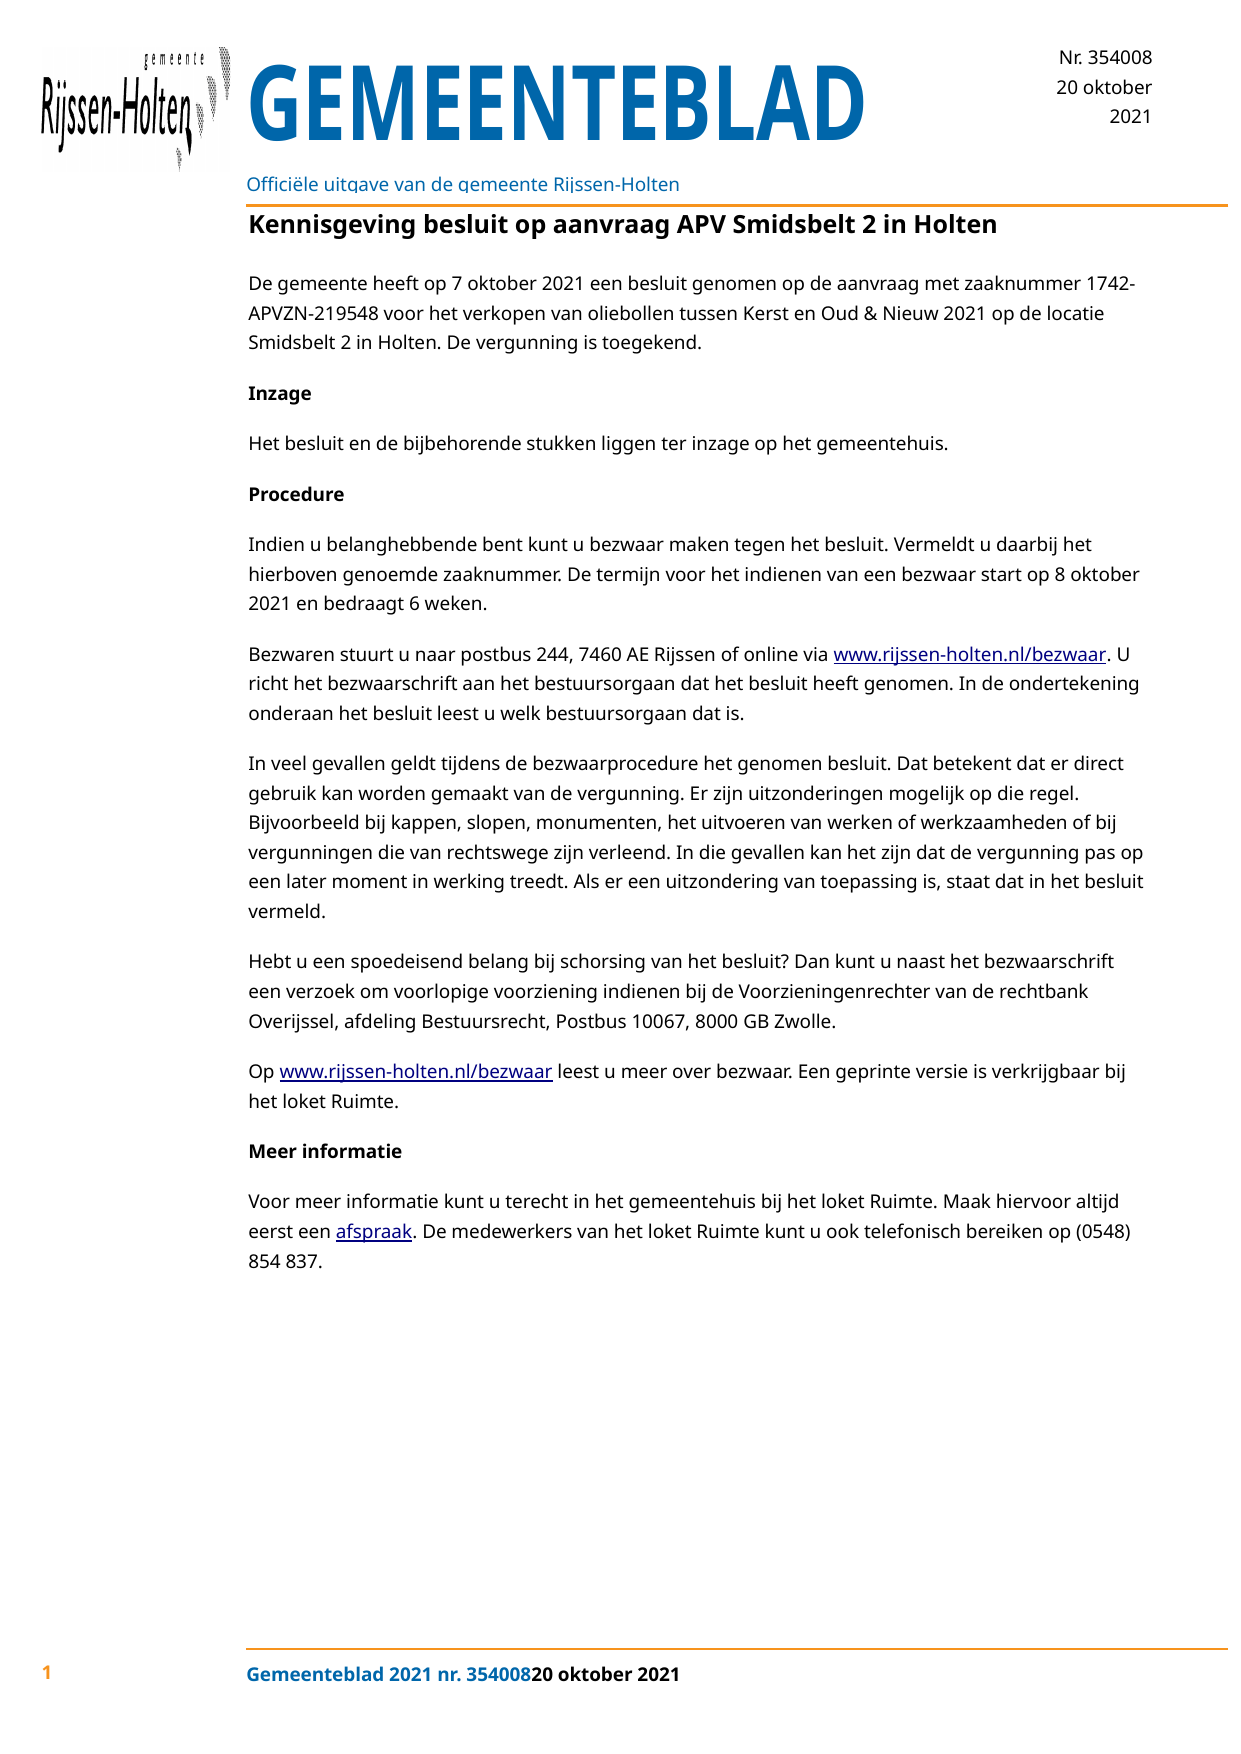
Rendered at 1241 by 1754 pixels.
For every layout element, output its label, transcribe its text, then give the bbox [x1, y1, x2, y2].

text In veel gevallen geldt tijdens de bezwaarprocedure het genomen besluit. Dat betekent dat er direct gebruik kan worden gemaakt van de vergunning. Er zijn uitzonderingen mogelijk op die regel. Bijvoorbeeld bij kappen, slopen, monumenten, het uitvoeren van werken of werkzaamheden of bij vergunningen die van rechtswege zijn verleend. In die gevallen kan het zijn dat de vergunning pas op een later moment in werking treedt. Als er een uitzondering van toepassing is, staat dat in het besluit vermeld. [248, 750, 1152, 924]
text De gemeente heeft op 7 oktober 2021 een besluit genomen op de aanvraag met zaaknummer 1742-APVZN-219548 voor het verkopen van oliebollen tussen Kerst en Oud & Nieuw 2021 op de locatie Smidsbelt 2 in Holten. De vergunning is toegekend. [248, 270, 1152, 355]
picture [41, 47, 231, 172]
text Voor meer informatie kunt u terecht in het gemeentehuis bij het loket Ruimte. Maak hiervoor altijd eerst een afspraak. De medewerkers van het loket Ruimte kunt u ook telefonisch bereiken op (0548) 854 837. [248, 1189, 1152, 1273]
text Meer informatie [248, 1138, 1152, 1164]
text Inzage [248, 380, 1152, 406]
text Hebt u een spoedeisend belang bij schorsing van het besluit? Dan kunt u naast het bezwaarschrift een verzoek om voorlopige voorziening indienen bij de Voorzieningenrechter van de rechtbank Overijssel, afdeling Bestuursrecht, Postbus 10067, 8000 GB Zwolle. [248, 949, 1152, 1033]
text Het besluit en de bijbehorende stukken liggen ter inzage op het gemeentehuis. [248, 430, 1152, 456]
text Procedure [248, 481, 1152, 506]
text Bezwaren stuurt u naar postbus 244, 7460 AE Rijssen of online via www.rijssen-holten.nl/bezwaar. U richt het bezwaarschrift aan het bestuursorgaan dat het besluit heeft genomen. In de ondertekening onderaan het besluit leest u welk bestuursorgaan dat is. [248, 641, 1152, 726]
text Indien u belanghebbende bent kunt u bezwaar maken tegen het besluit. Vermeldt u daarbij het hierboven genoemde zaaknummer. De termijn voor het indienen van een bezwaar start op 8 oktober 2021 en bedraagt 6 weken. [248, 531, 1152, 616]
text Kennisgeving besluit op aanvraag APV Smidsbelt 2 in Holten [248, 207, 1152, 241]
text Op www.rijssen-holten.nl/bezwaar leest u meer over bezwaar. Een geprinte versie is verkrijgbaar bij het loket Ruimte. [248, 1058, 1152, 1113]
